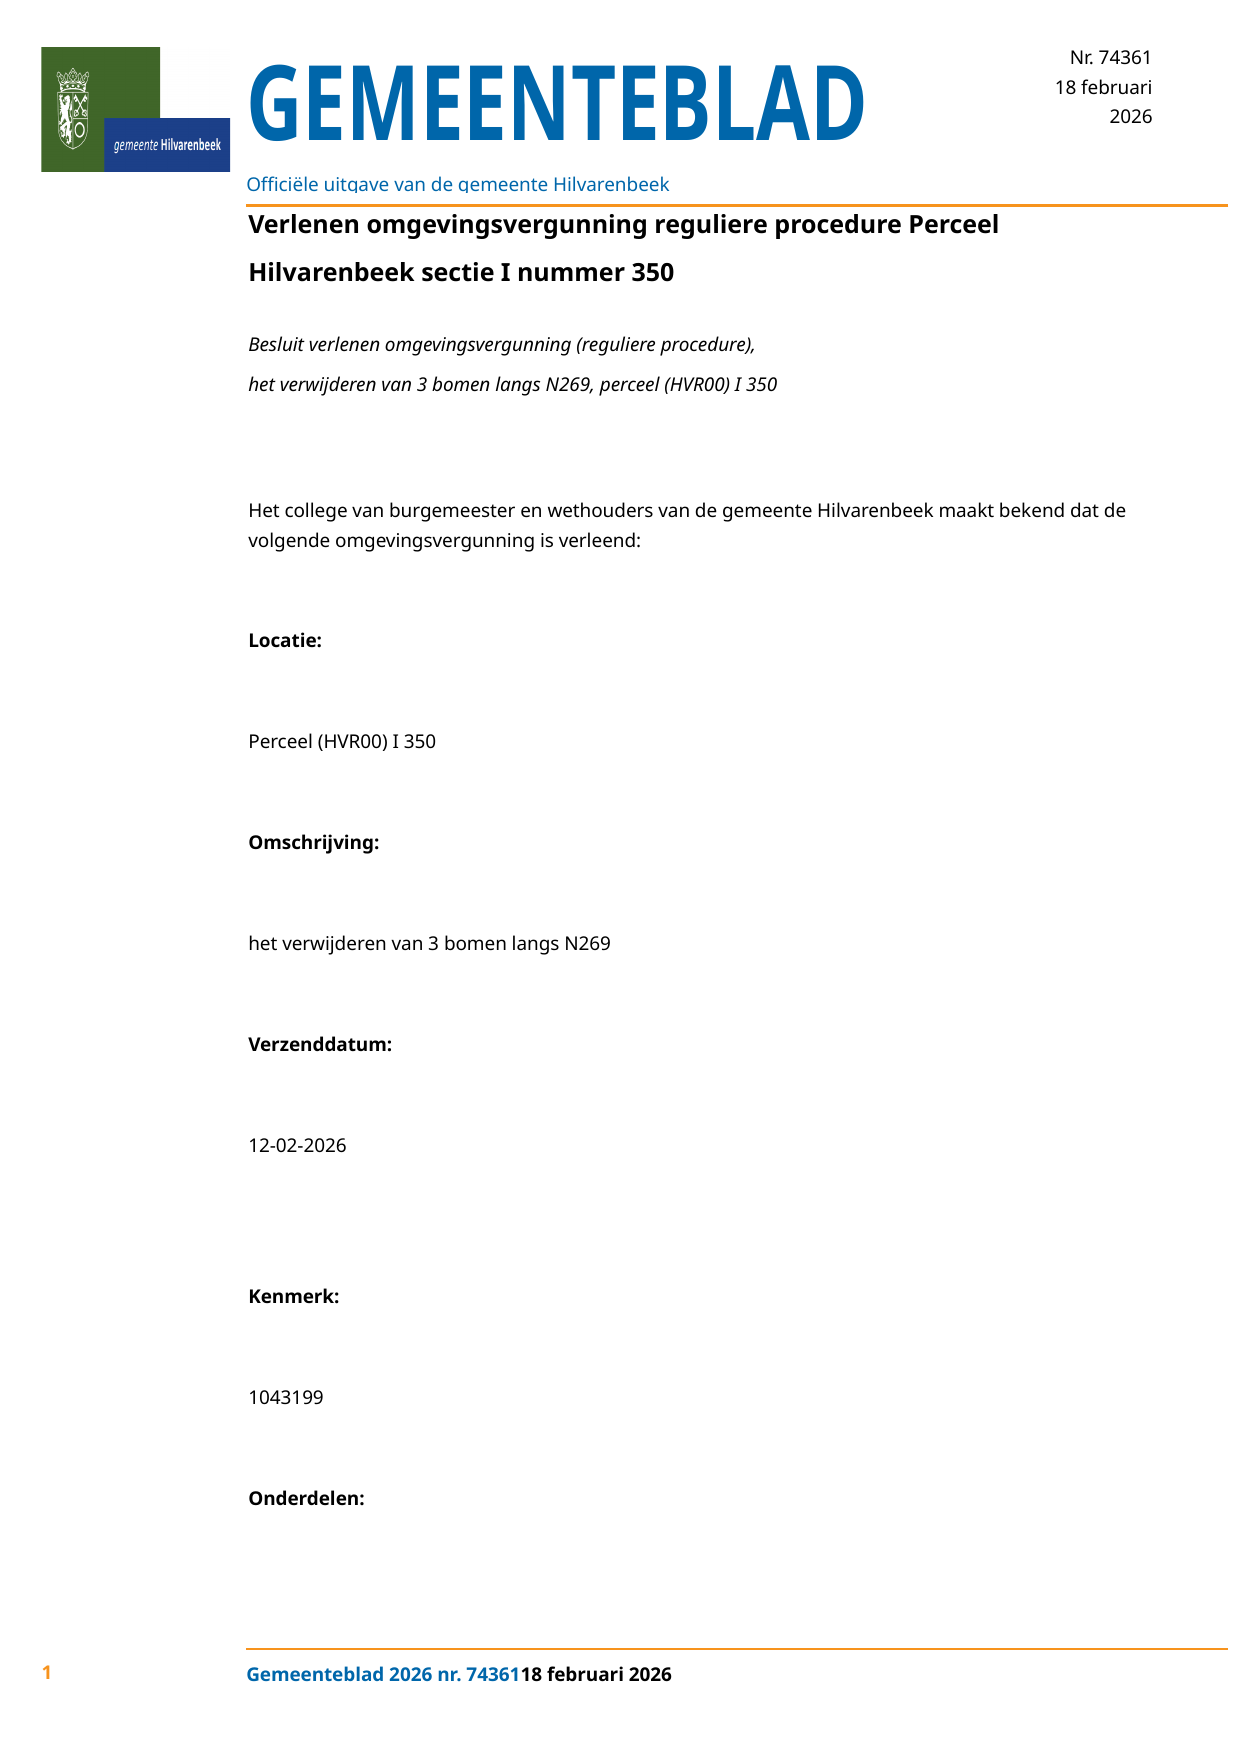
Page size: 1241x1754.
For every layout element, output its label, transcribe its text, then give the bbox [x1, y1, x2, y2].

text 12-02-2026 [248, 1132, 1152, 1158]
text Kenmerk: [248, 1283, 1152, 1309]
text Onderdelen: [248, 1485, 1152, 1511]
text Locatie: [248, 628, 1152, 653]
text Verzenddatum: [248, 1031, 1152, 1057]
text het verwijderen van 3 bomen langs N269, perceel (HVR00) I 350 [248, 371, 1152, 396]
text het verwijderen van 3 bomen langs N269 [248, 930, 1152, 956]
text Besluit verlenen omgevingsvergunning (reguliere procedure), [248, 331, 1152, 357]
text Omschrijving: [248, 829, 1152, 855]
text Verlenen omgevingsvergunning reguliere procedure Perceel Hilvarenbeek sectie I nummer 350 [248, 207, 1152, 288]
text 1043199 [248, 1384, 1152, 1410]
text Perceel (HVR00) I 350 [248, 728, 1152, 754]
text Het college van burgemeester en wethouders van de gemeente Hilvarenbeek maakt bekend dat de volgende omgevingsvergunning is verleend: [248, 497, 1152, 553]
picture [41, 47, 231, 172]
